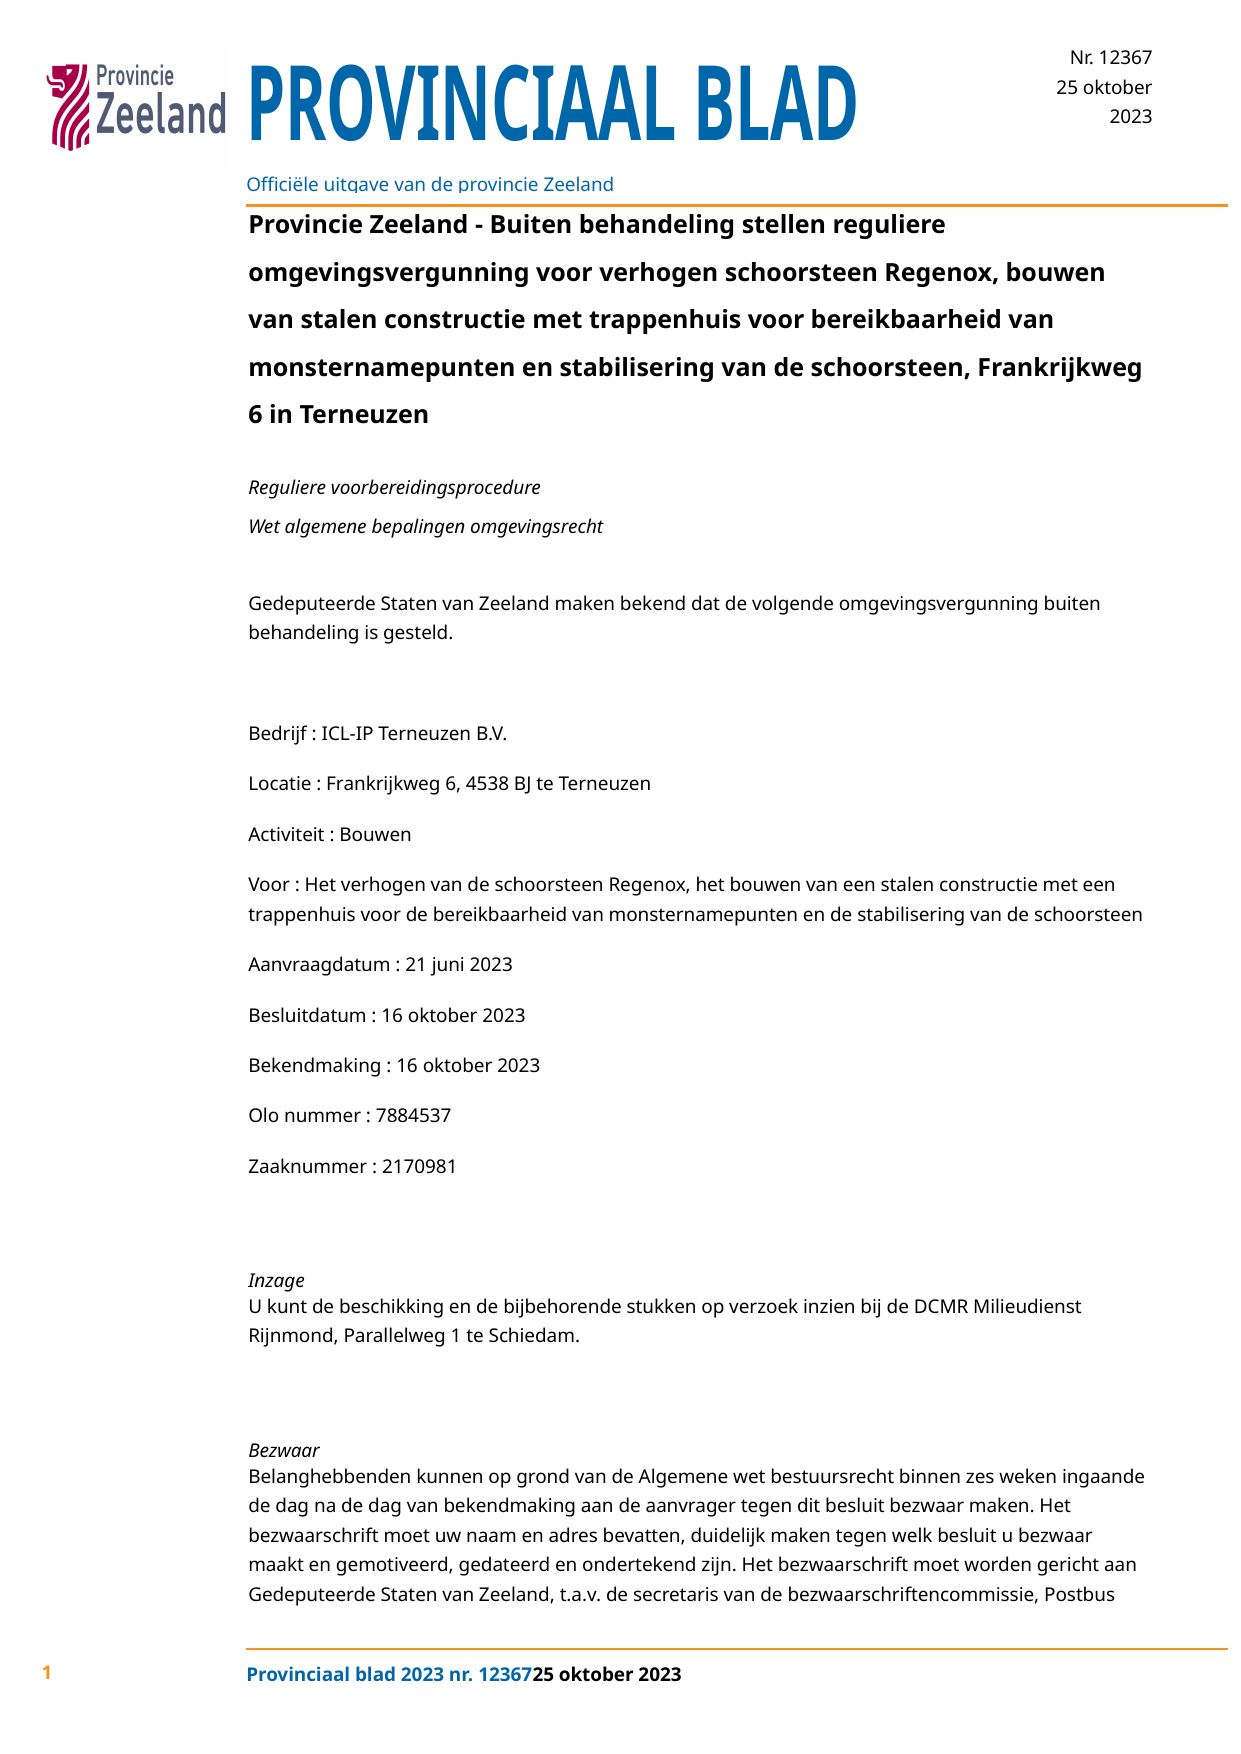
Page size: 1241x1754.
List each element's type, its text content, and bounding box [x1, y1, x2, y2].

text Zaaknummer : 2170981 [248, 1153, 1152, 1179]
text Belanghebbenden kunnen op grond van de Algemene wet bestuursrecht binnen zes weken ingaande de dag na de dag van bekendmaking aan de aanvrager tegen dit besluit bezwaar maken. Het bezwaarschrift moet uw naam en adres bevatten, duidelijk maken tegen welk besluit u bezwaar maakt en gemotiveerd, gedateerd en ondertekend zijn. Het bezwaarschrift moet worden gericht aan Gedeputeerde Staten van Zeeland, t.a.v. de secretaris van de bezwaarschriftencommissie, Postbus [248, 1463, 1152, 1607]
text U kunt de beschikking en de bijbehorende stukken op verzoek inzien bij de DCMR Milieudienst Rijnmond, Parallelweg 1 te Schiedam. [248, 1293, 1152, 1348]
text Besluitdatum : 16 oktober 2023 [248, 1002, 1152, 1027]
text Gedeputeerde Staten van Zeeland maken bekend dat de volgende omgevingsvergunning buiten behandeling is gesteld. [248, 590, 1152, 645]
text Olo nummer : 7884537 [248, 1103, 1152, 1128]
text Bedrijf : ICL-IP Terneuzen B.V. [248, 720, 1152, 746]
text Inzage [248, 1267, 1152, 1293]
text Aanvraagdatum : 21 juni 2023 [248, 951, 1152, 977]
text Bekendmaking : 16 oktober 2023 [248, 1052, 1152, 1078]
text Voor : Het verhogen van de schoorsteen Regenox, het bouwen van een stalen constructie met een trappenhuis voor de bereikbaarheid van monsternamepunten en de stabilisering van de schoorsteen [248, 871, 1152, 927]
text Locatie : Frankrijkweg 6, 4538 BJ te Terneuzen [248, 771, 1152, 796]
text Activiteit : Bouwen [248, 821, 1152, 847]
text Reguliere voorbereidingsprocedure [248, 474, 1152, 500]
picture [41, 47, 231, 172]
text Provincie Zeeland - Buiten behandeling stellen reguliere omgevingsvergunning voor verhogen schoorsteen Regenox, bouwen van stalen constructie met trappenhuis voor bereikbaarheid van monsternamepunten en stabilisering van de schoorsteen, Frankrijkweg 6 in Terneuzen [248, 207, 1152, 431]
text Bezwaar [248, 1437, 1152, 1463]
text Wet algemene bepalingen omgevingsrecht [248, 513, 1152, 539]
